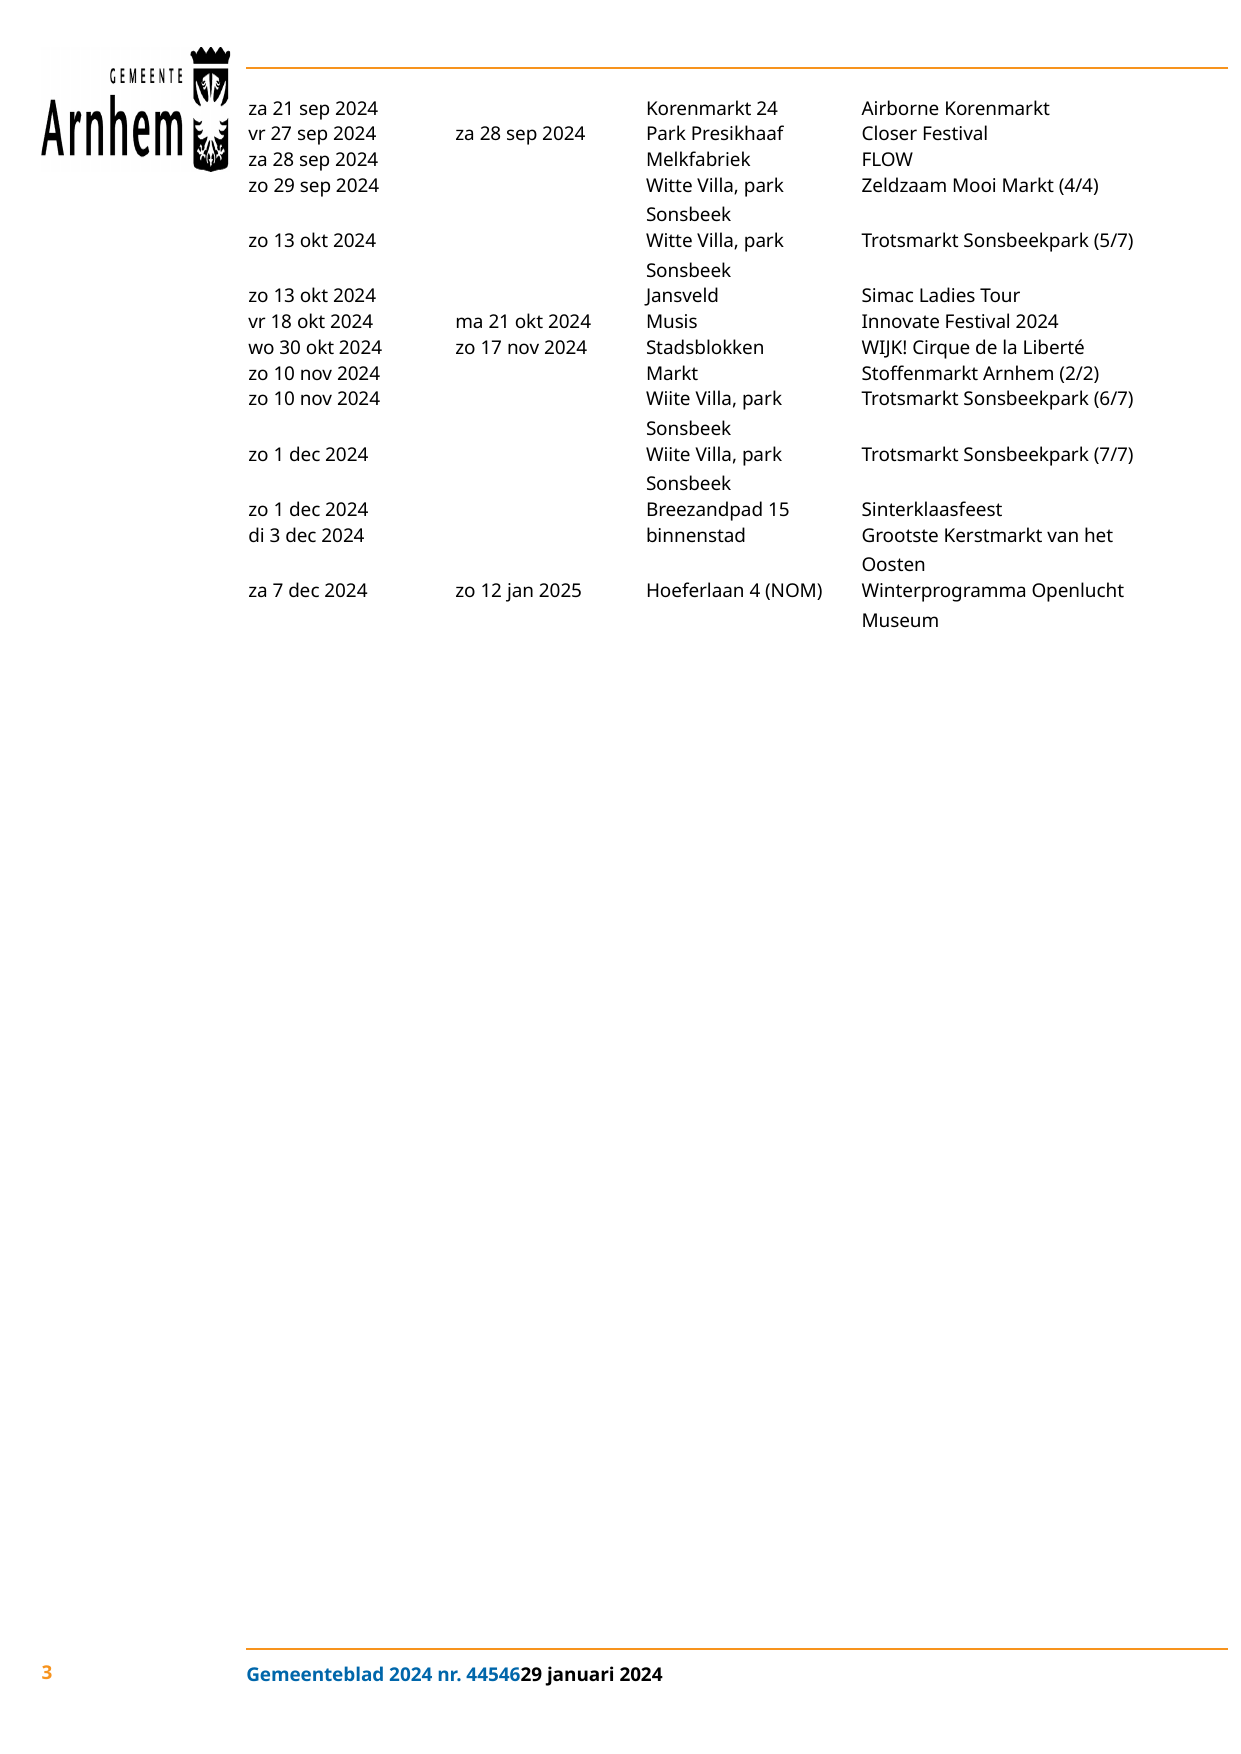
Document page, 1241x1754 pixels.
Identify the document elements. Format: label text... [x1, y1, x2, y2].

table_cell zo 17 nov 2024 [455, 334, 646, 360]
table_cell [455, 441, 646, 496]
table_cell Witte Villa, park Sonsbeek [646, 227, 861, 283]
table_cell Hoeferlaan 4 (NOM) [646, 577, 861, 632]
table_cell za 28 sep 2024 [455, 121, 646, 146]
table_cell vr 18 okt 2024 [248, 308, 455, 334]
table_cell zo 12 jan 2025 [455, 577, 646, 632]
table_cell [455, 227, 646, 283]
table_cell Melkfabriek [646, 146, 861, 172]
table_cell [455, 95, 646, 121]
table_cell [455, 146, 646, 172]
table_cell [455, 172, 646, 227]
table_cell di 3 dec 2024 [248, 522, 455, 577]
table_cell Trotsmarkt Sonsbeekpark (7/7) [861, 441, 1152, 496]
table_cell Park Presikhaaf [646, 121, 861, 146]
table_cell Innovate Festival 2024 [861, 308, 1152, 334]
table_cell Musis [646, 308, 861, 334]
table_cell zo 1 dec 2024 [248, 496, 455, 522]
table_cell wo 30 okt 2024 [248, 334, 455, 360]
table_cell za 21 sep 2024 [248, 95, 455, 121]
table_cell Trotsmarkt Sonsbeekpark (6/7) [861, 386, 1152, 441]
table_cell zo 13 okt 2024 [248, 227, 455, 283]
table_cell Sinterklaasfeest [861, 496, 1152, 522]
table_cell Breezandpad 15 [646, 496, 861, 522]
table_cell zo 10 nov 2024 [248, 386, 455, 441]
table_cell zo 1 dec 2024 [248, 441, 455, 496]
table_cell [455, 386, 646, 441]
table_cell [455, 496, 646, 522]
table_cell zo 13 okt 2024 [248, 283, 455, 308]
table_cell Simac Ladies Tour [861, 283, 1152, 308]
table_cell Wiite Villa, park Sonsbeek [646, 386, 861, 441]
table_cell Wiite Villa, park Sonsbeek [646, 441, 861, 496]
table_cell Airborne Korenmarkt [861, 95, 1152, 121]
table_cell za 7 dec 2024 [248, 577, 455, 632]
table_cell Trotsmarkt Sonsbeekpark (5/7) [861, 227, 1152, 283]
table_cell [455, 360, 646, 386]
table_cell Grootste Kerstmarkt van het Oosten [861, 522, 1152, 577]
table_cell zo 29 sep 2024 [248, 172, 455, 227]
table_cell Closer Festival [861, 121, 1152, 146]
table_cell Korenmarkt 24 [646, 95, 861, 121]
table_cell Winterprogramma Openlucht Museum [861, 577, 1152, 632]
table_cell Witte Villa, park Sonsbeek [646, 172, 861, 227]
table_cell Stadsblokken [646, 334, 861, 360]
table_cell zo 10 nov 2024 [248, 360, 455, 386]
table_cell ma 21 okt 2024 [455, 308, 646, 334]
table_cell binnenstad [646, 522, 861, 577]
table_cell vr 27 sep 2024 [248, 121, 455, 146]
table_cell Jansveld [646, 283, 861, 308]
table_cell [455, 522, 646, 577]
table_cell WIJK! Cirque de la Liberté [861, 334, 1152, 360]
picture [41, 47, 231, 172]
table_cell Markt [646, 360, 861, 386]
table_cell FLOW [861, 146, 1152, 172]
table_cell za 28 sep 2024 [248, 146, 455, 172]
table_cell [455, 283, 646, 308]
table_cell Stoffenmarkt Arnhem (2/2) [861, 360, 1152, 386]
table_cell Zeldzaam Mooi Markt (4/4) [861, 172, 1152, 227]
